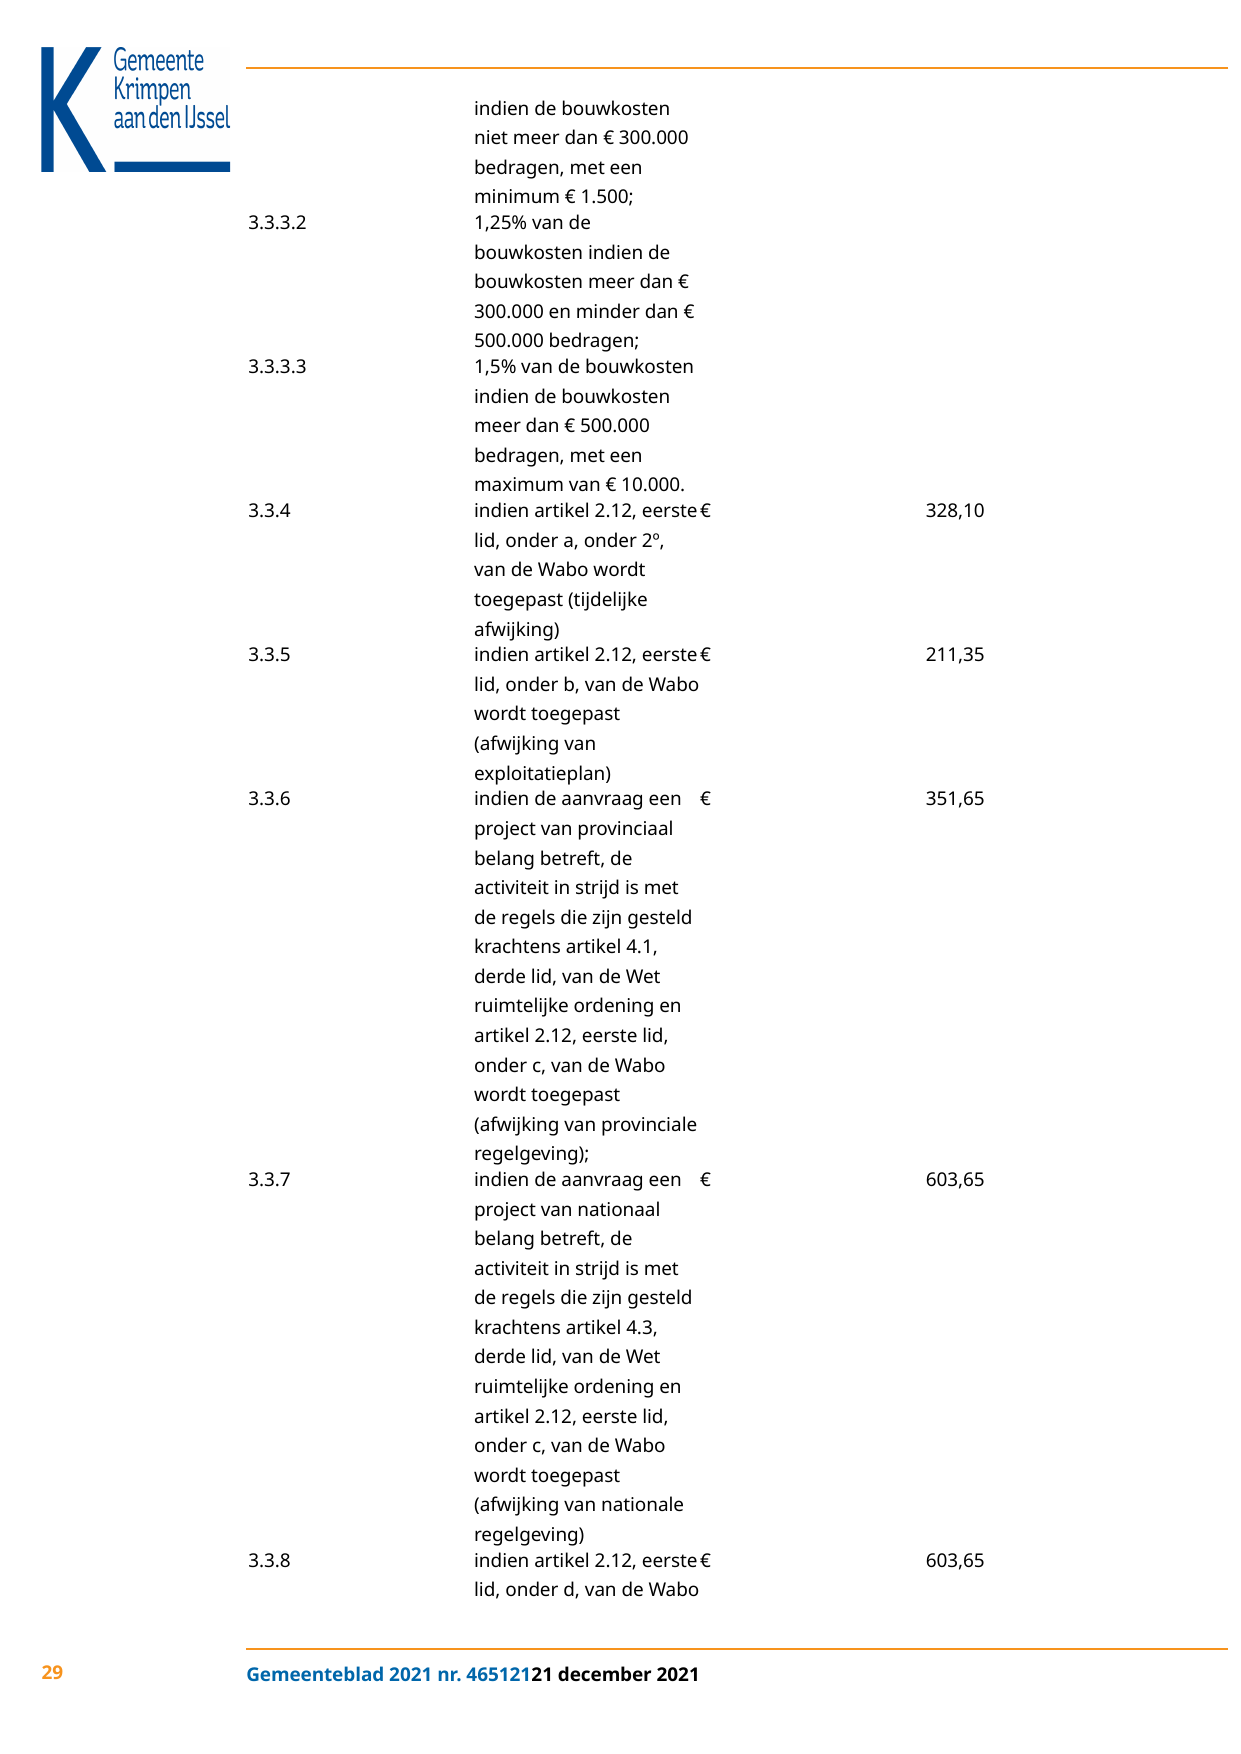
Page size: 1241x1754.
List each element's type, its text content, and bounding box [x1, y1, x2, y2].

table_cell 3.3.3.2 [248, 209, 474, 353]
table_cell € [700, 1547, 926, 1602]
table_cell indien de bouwkosten niet meer dan € 300.000 bedragen, met een minimum € 1.500; [474, 95, 700, 209]
table_cell 328,10 [926, 498, 1152, 641]
table_cell 1,25% van de bouwkosten indien de bouwkosten meer dan € 300.000 en minder dan € 500.000 bedragen; [474, 209, 700, 353]
table_cell € [700, 786, 926, 1166]
table_cell 3.3.7 [248, 1166, 474, 1547]
table_cell [926, 209, 1152, 353]
table_cell 351,65 [926, 786, 1152, 1166]
table_cell 603,65 [926, 1166, 1152, 1547]
table_cell [926, 95, 1152, 209]
table_cell 1,5% van de bouwkosten indien de bouwkosten meer dan € 500.000 bedragen, met een maximum van € 10.000. [474, 353, 700, 497]
table_cell [700, 353, 926, 497]
table_cell [926, 353, 1152, 497]
table_cell 3.3.4 [248, 498, 474, 641]
table_cell [700, 209, 926, 353]
table_cell [700, 95, 926, 209]
table_cell € [700, 1166, 926, 1547]
table_cell [248, 95, 474, 209]
table_cell € [700, 498, 926, 641]
table_cell indien artikel 2.12, eerste lid, onder a, onder 2º, van de Wabo wordt toegepast (tijdelijke afwijking) [474, 498, 700, 641]
table_cell 603,65 [926, 1547, 1152, 1602]
table_cell indien artikel 2.12, eerste lid, onder d, van de Wabo [474, 1547, 700, 1602]
table_cell 211,35 [926, 641, 1152, 786]
table_cell 3.3.5 [248, 641, 474, 786]
table_cell indien de aanvraag een project van nationaal belang betreft, de activiteit in strijd is met de regels die zijn gesteld krachtens artikel 4.3, derde lid, van de Wet ruimtelijke ordening en artikel 2.12, eerste lid, onder c, van de Wabo wordt toegepast (afwijking van nationale regelgeving) [474, 1166, 700, 1547]
table_cell 3.3.3.3 [248, 353, 474, 497]
table_cell € [700, 641, 926, 786]
table_cell indien de aanvraag een project van provinciaal belang betreft, de activiteit in strijd is met de regels die zijn gesteld krachtens artikel 4.1, derde lid, van de Wet ruimtelijke ordening en artikel 2.12, eerste lid, onder c, van de Wabo wordt toegepast (afwijking van provinciale regelgeving); [474, 786, 700, 1166]
table_cell 3.3.8 [248, 1547, 474, 1602]
picture [41, 47, 231, 172]
table_cell 3.3.6 [248, 786, 474, 1166]
table_cell indien artikel 2.12, eerste lid, onder b, van de Wabo wordt toegepast (afwijking van exploitatieplan) [474, 641, 700, 786]
